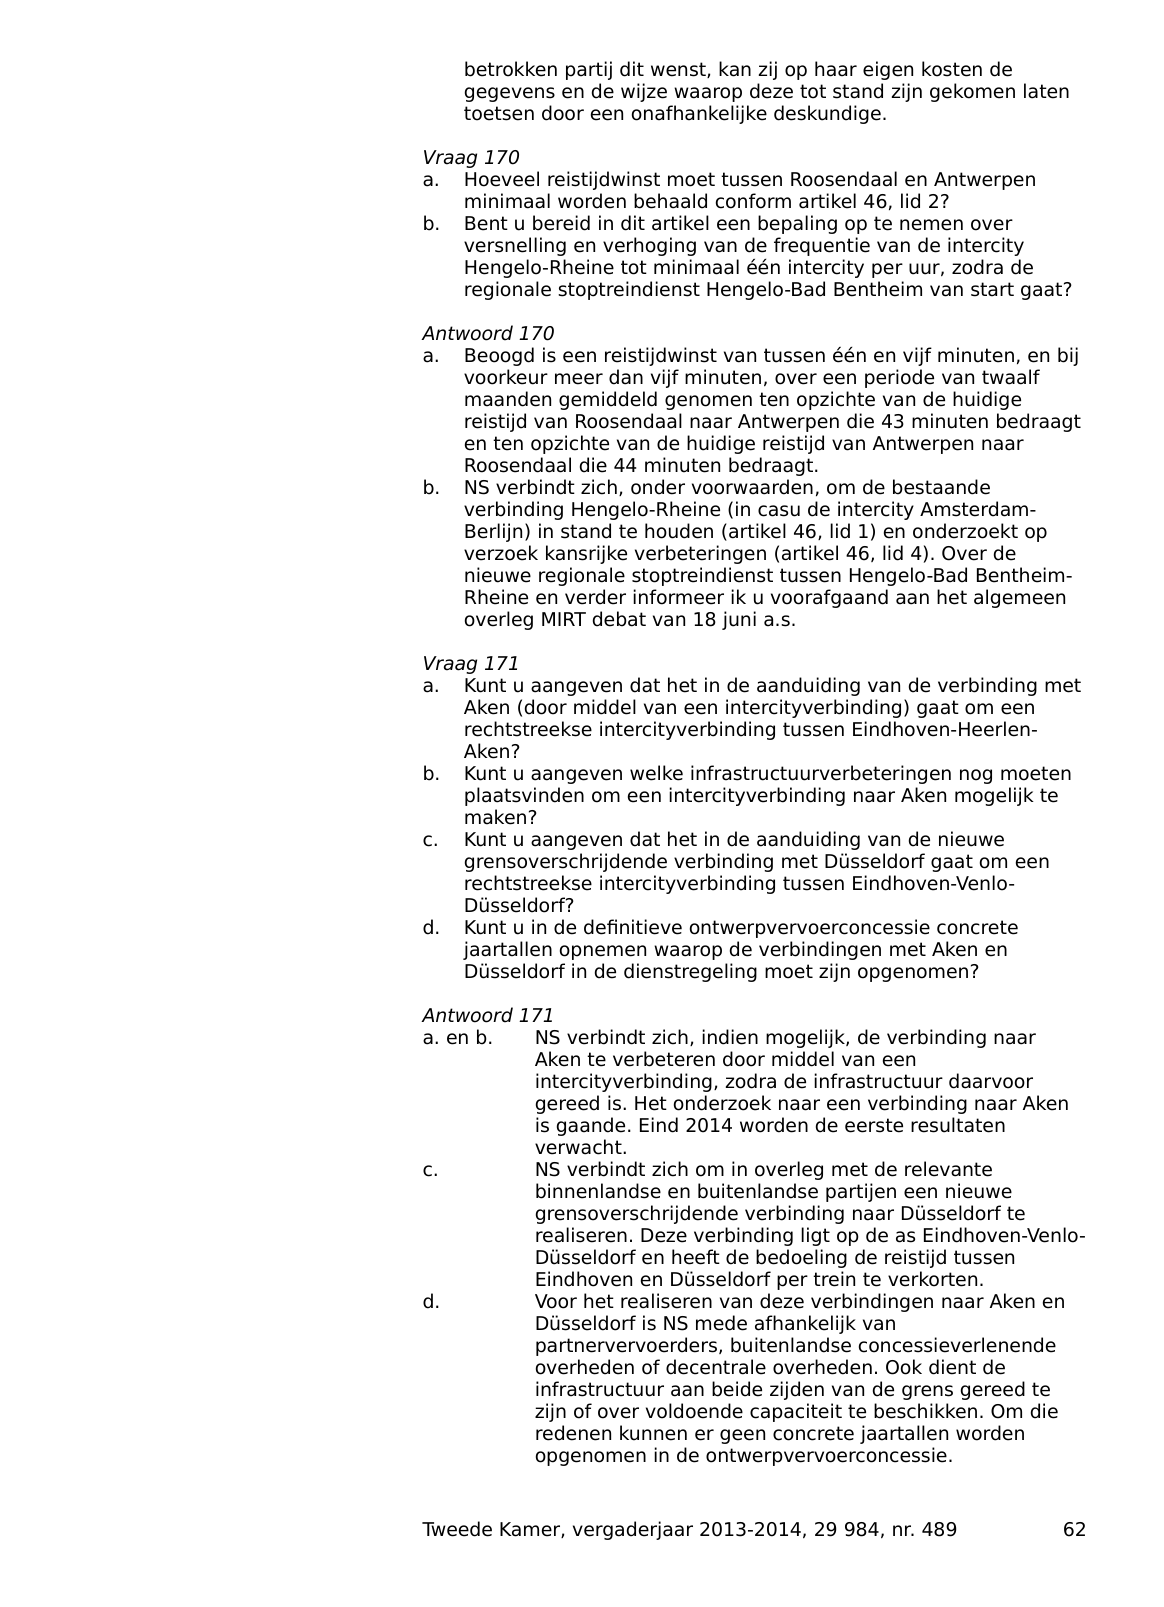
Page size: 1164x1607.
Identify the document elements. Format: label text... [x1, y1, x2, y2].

text betrokken partij dit wenst, kan zij op haar eigen kosten de gegevens en de wijze waarop deze tot stand zijn gekomen laten toetsen door een onafhankelijke deskundige. [422, 59, 1087, 125]
text a. Beoogd is een reistijdwinst van tussen één en vijf minuten, en bij voorkeur meer dan vijf minuten, over een periode van twaalf maanden gemiddeld genomen ten opzichte van de huidige reistijd van Roosendaal naar Antwerpen die 43 minuten bedraagt en ten opzichte van de huidige reistijd van Antwerpen naar Roosendaal die 44 minuten bedraagt. [422, 345, 1087, 477]
text c. Kunt u aangeven dat het in de aanduiding van de nieuwe grensoverschrijdende verbinding met Düsseldorf gaat om een rechtstreekse intercityverbinding tussen Eindhoven-Venlo-Düsseldorf? [422, 829, 1087, 917]
text a. en b. NS verbindt zich, indien mogelijk, de verbinding naar Aken te verbeteren door middel van een intercityverbinding, zodra de infrastructuur daarvoor gereed is. Het onderzoek naar een verbinding naar Aken is gaande. Eind 2014 worden de eerste resultaten verwacht. [422, 1027, 1087, 1159]
text d. Kunt u in de definitieve ontwerpvervoerconcessie concrete jaartallen opnemen waarop de verbindingen met Aken en Düsseldorf in de dienstregeling moet zijn opgenomen? [422, 917, 1087, 983]
text b. Bent u bereid in dit artikel een bepaling op te nemen over versnelling en verhoging van de frequentie van de intercity Hengelo-Rheine tot minimaal één intercity per uur, zodra de regionale stoptreindienst Hengelo-Bad Bentheim van start gaat? [422, 213, 1087, 301]
text b. Kunt u aangeven welke infrastructuurverbeteringen nog moeten plaatsvinden om een intercityverbinding naar Aken mogelijk te maken? [422, 763, 1087, 829]
text Antwoord 170 [422, 323, 1087, 345]
text Antwoord 171 [422, 1005, 1087, 1027]
text c. NS verbindt zich om in overleg met de relevante binnenlandse en buitenlandse partijen een nieuwe grensoverschrijdende verbinding naar Düsseldorf te realiseren. Deze verbinding ligt op de as Eindhoven-Venlo-Düsseldorf en heeft de bedoeling de reistijd tussen Eindhoven en Düsseldorf per trein te verkorten. [422, 1159, 1087, 1291]
text d. Voor het realiseren van deze verbindingen naar Aken en Düsseldorf is NS mede afhankelijk van partnervervoerders, buitenlandse concessieverlenende overheden of decentrale overheden. Ook dient de infrastructuur aan beide zijden van de grens gereed te zijn of over voldoende capaciteit te beschikken. Om die redenen kunnen er geen concrete jaartallen worden opgenomen in de ontwerpvervoerconcessie. [422, 1291, 1087, 1467]
text Vraag 170 [422, 147, 1087, 169]
text b. NS verbindt zich, onder voorwaarden, om de bestaande verbinding Hengelo-Rheine (in casu de intercity Amsterdam-Berlijn) in stand te houden (artikel 46, lid 1) en onderzoekt op verzoek kansrijke verbeteringen (artikel 46, lid 4). Over de nieuwe regionale stoptreindienst tussen Hengelo-Bad Bentheim-Rheine en verder informeer ik u voorafgaand aan het algemeen overleg MIRT debat van 18 juni a.s. [422, 477, 1087, 631]
text Vraag 171 [422, 653, 1087, 675]
text a. Hoeveel reistijdwinst moet tussen Roosendaal en Antwerpen minimaal worden behaald conform artikel 46, lid 2? [422, 169, 1087, 213]
text a. Kunt u aangeven dat het in de aanduiding van de verbinding met Aken (door middel van een intercityverbinding) gaat om een rechtstreekse intercityverbinding tussen Eindhoven-Heerlen-Aken? [422, 675, 1087, 763]
